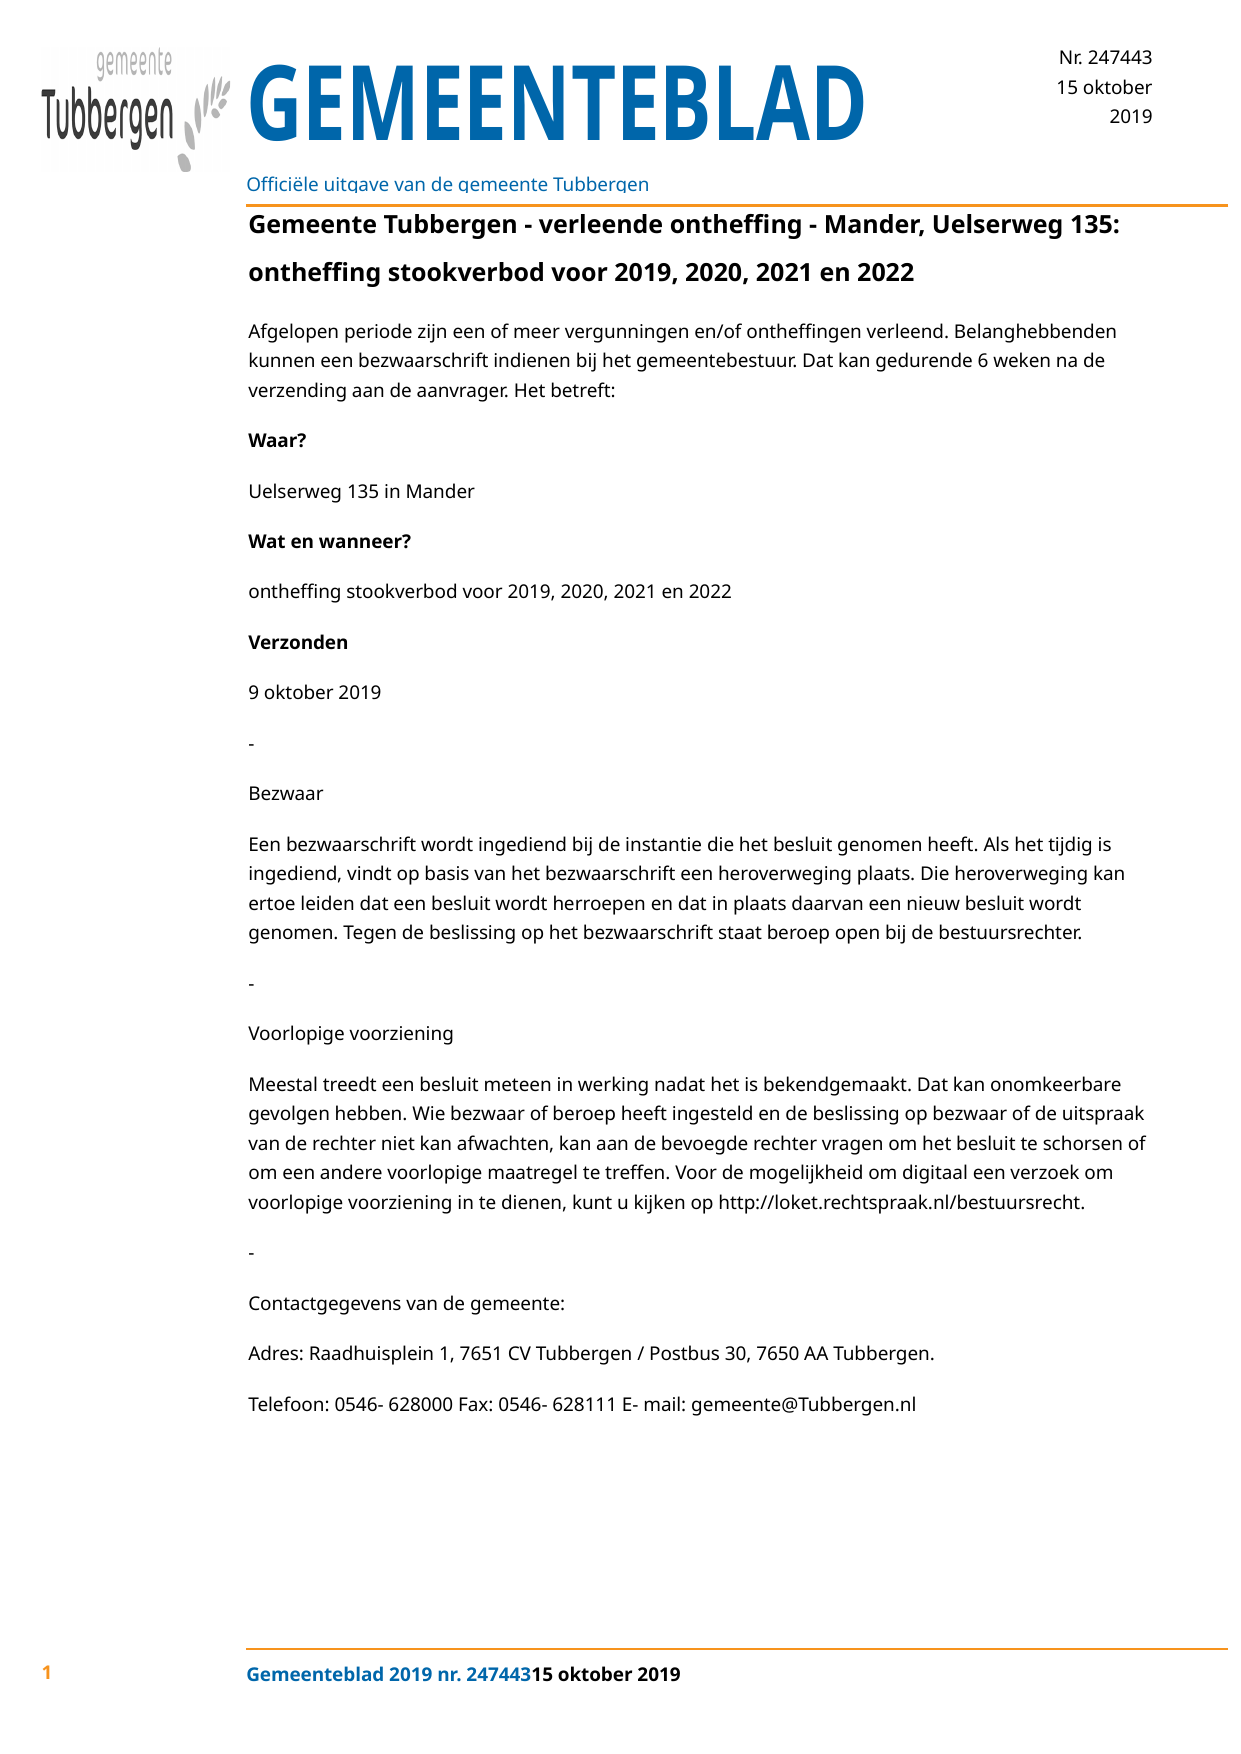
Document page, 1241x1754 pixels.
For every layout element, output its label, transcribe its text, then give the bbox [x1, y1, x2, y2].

text Gemeente Tubbergen - verleende ontheffing - Mander, Uelserweg 135: ontheffing stookverbod voor 2019, 2020, 2021 en 2022 [248, 207, 1152, 288]
text Contactgegevens van de gemeente: [248, 1290, 1152, 1316]
text Wat en wanneer? [248, 528, 1152, 554]
text Bezwaar [248, 780, 1152, 806]
text - [248, 730, 1152, 756]
text Uelserweg 135 in Mander [248, 478, 1152, 504]
text - [248, 1239, 1152, 1265]
picture [41, 47, 231, 172]
text Adres: Raadhuisplein 1, 7651 CV Tubbergen / Postbus 30, 7650 AA Tubbergen. [248, 1340, 1152, 1366]
text Meestal treedt een besluit meteen in werking nadat het is bekendgemaakt. Dat kan onomkeerbare gevolgen hebben. Wie bezwaar of beroep heeft ingesteld en de beslissing op bezwaar of de uitspraak van de rechter niet kan afwachten, kan aan de bevoegde rechter vragen om het besluit te schorsen of om een andere voorlopige maatregel te treffen. Voor de mogelijkheid om digitaal een verzoek om voorlopige voorziening in te dienen, kunt u kijken op http://loket.rechtspraak.nl/bestuursrecht. [248, 1071, 1152, 1215]
text Afgelopen periode zijn een of meer vergunningen en/of ontheffingen verleend. Belanghebbenden kunnen een bezwaarschrift indienen bij het gemeentebestuur. Dat kan gedurende 6 weken na de verzending aan de aanvrager. Het betreft: [248, 318, 1152, 403]
text - [248, 970, 1152, 996]
text Verzonden [248, 629, 1152, 655]
text ontheffing stookverbod voor 2019, 2020, 2021 en 2022 [248, 579, 1152, 604]
text Waar? [248, 427, 1152, 453]
text 9 oktober 2019 [248, 679, 1152, 705]
text Voorlopige voorziening [248, 1020, 1152, 1046]
text Telefoon: 0546- 628000 Fax: 0546- 628111 E- mail: gemeente@Tubbergen.nl [248, 1391, 1152, 1417]
text Een bezwaarschrift wordt ingediend bij de instantie die het besluit genomen heeft. Als het tijdig is ingediend, vindt op basis van het bezwaarschrift een heroverweging plaats. Die heroverweging kan ertoe leiden dat een besluit wordt herroepen en dat in plaats daarvan een nieuw besluit wordt genomen. Tegen de beslissing op het bezwaarschrift staat beroep open bij de bestuursrechter. [248, 831, 1152, 945]
